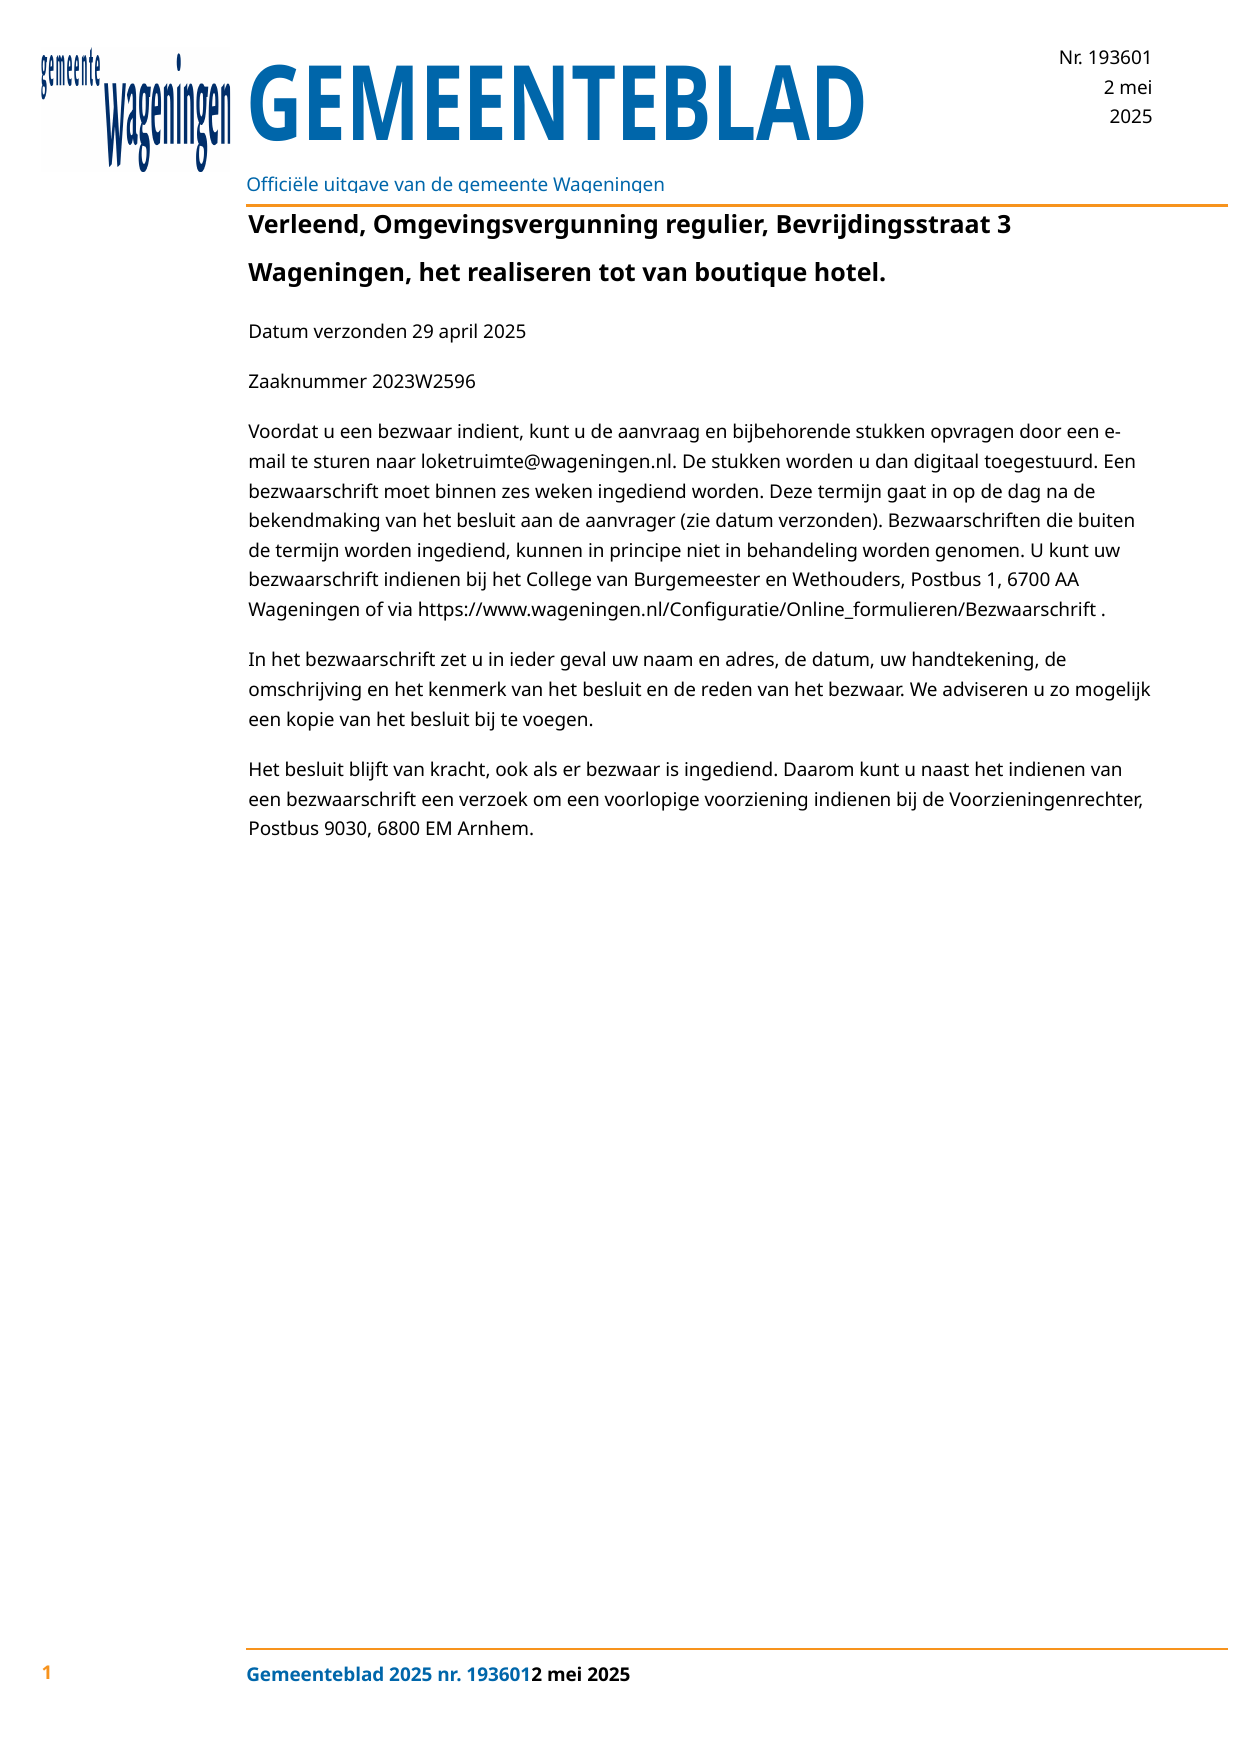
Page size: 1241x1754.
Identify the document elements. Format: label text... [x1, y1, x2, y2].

text In het bezwaarschrift zet u in ieder geval uw naam en adres, de datum, uw handtekening, de omschrijving en het kenmerk van het besluit en de reden van het bezwaar. We adviseren u zo mogelijk een kopie van het besluit bij te voegen. [248, 647, 1152, 732]
text Zaaknummer 2023W2596 [248, 368, 1152, 394]
text Het besluit blijft van kracht, ook als er bezwaar is ingediend. Daarom kunt u naast het indienen van een bezwaarschrift een verzoek om een voorlopige voorziening indienen bij de Voorzieningenrechter, Postbus 9030, 6800 EM Arnhem. [248, 756, 1152, 841]
picture [41, 47, 231, 172]
text Datum verzonden 29 april 2025 [248, 318, 1152, 344]
text Voordat u een bezwaar indient, kunt u de aanvraag en bijbehorende stukken opvragen door een e-mail te sturen naar loketruimte@wageningen.nl. De stukken worden u dan digitaal toegestuurd. Een bezwaarschrift moet binnen zes weken ingediend worden. Deze termijn gaat in op de dag na de bekendmaking van het besluit aan de aanvrager (zie datum verzonden). Bezwaarschriften die buiten de termijn worden ingediend, kunnen in principe niet in behandeling worden genomen. U kunt uw bezwaarschrift indienen bij het College van Burgemeester en Wethouders, Postbus 1, 6700 AA Wageningen of via https://www.wageningen.nl/Configuratie/Online_formulieren/Bezwaarschrift . [248, 419, 1152, 622]
text Verleend, Omgevingsvergunning regulier, Bevrijdingsstraat 3 Wageningen, het realiseren tot van boutique hotel. [248, 207, 1152, 288]
